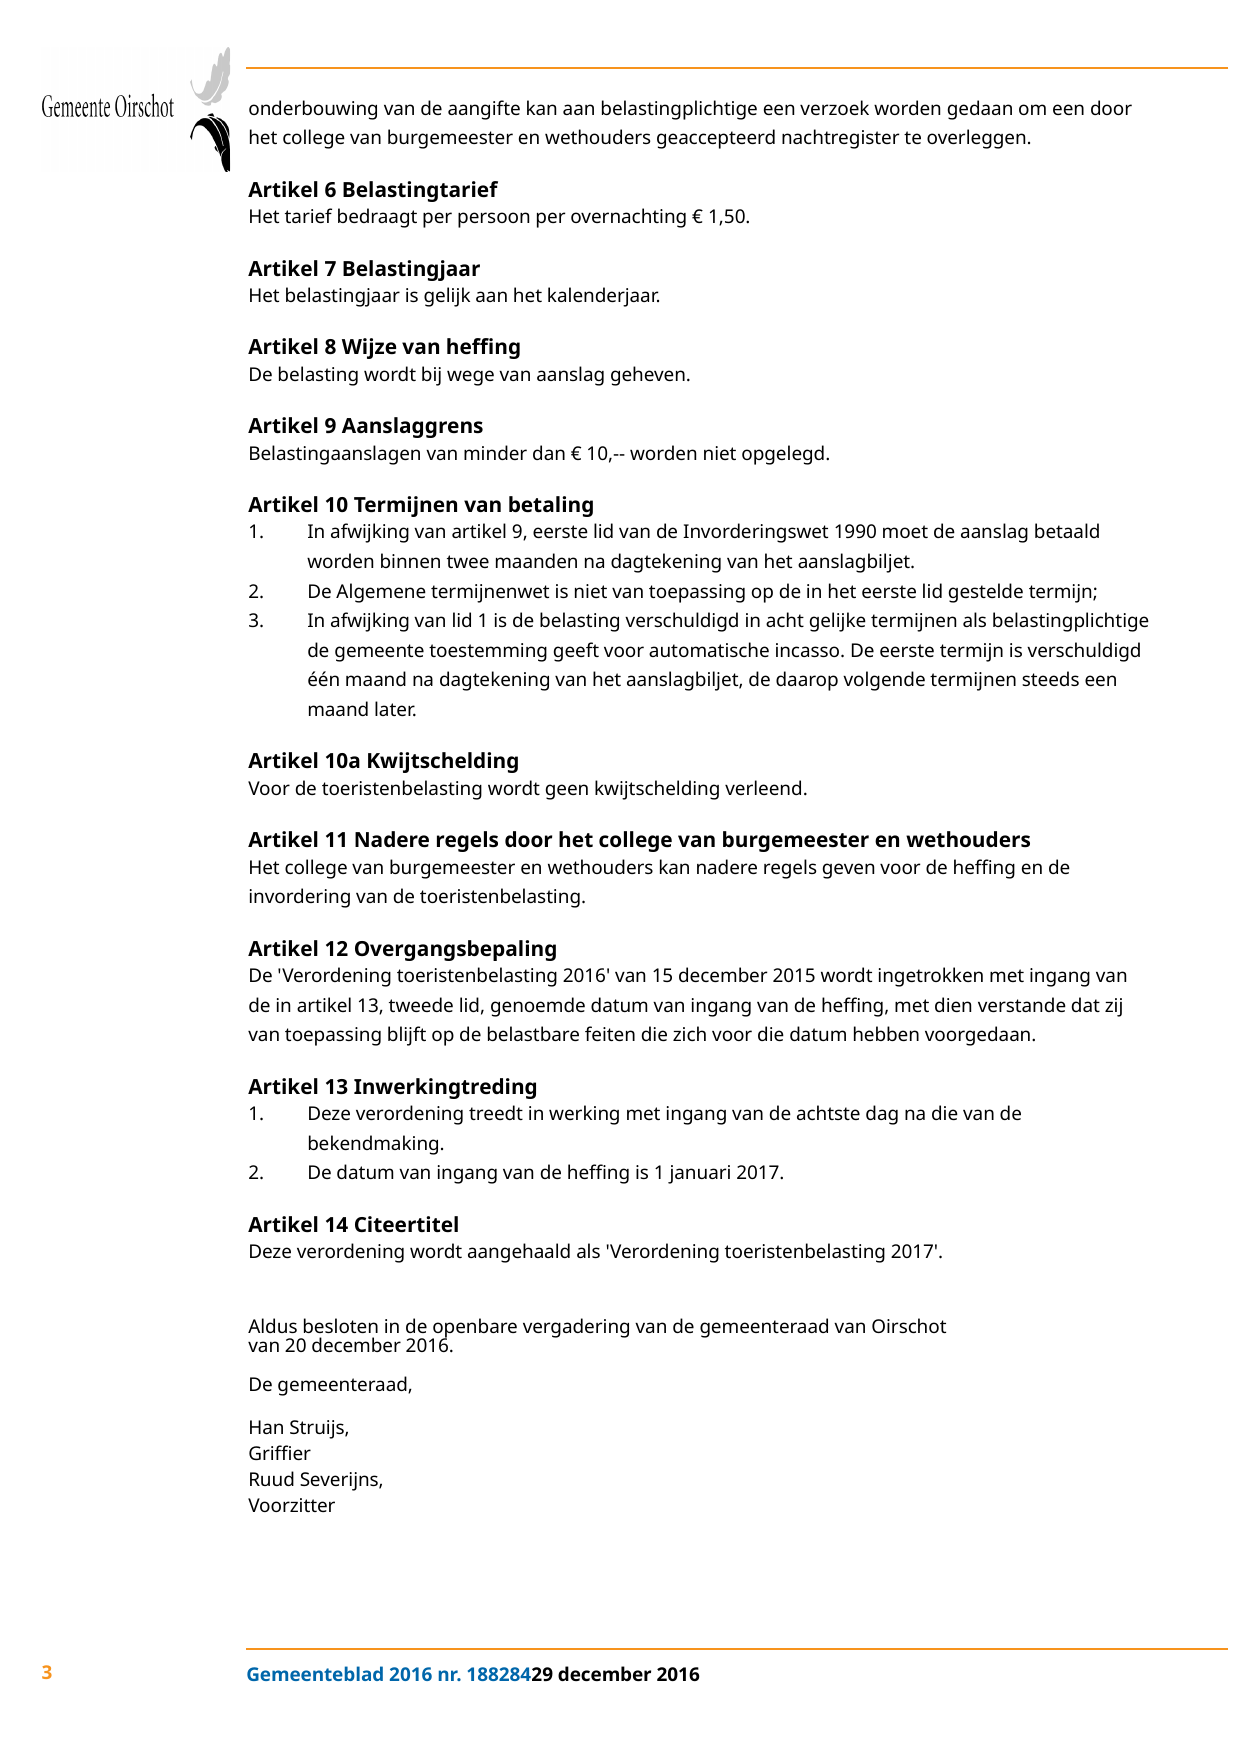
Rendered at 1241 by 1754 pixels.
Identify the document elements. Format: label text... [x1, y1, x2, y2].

text Het belastingjaar is gelijk aan het kalenderjaar. [248, 282, 1152, 308]
text Ruud Severijns, [248, 1466, 1152, 1492]
list In afwijking van artikel 9, eerste lid van de Invorderingswet 1990 moet de aanslag betaald worden binnen twee maanden na dagtekening van het aanslagbiljet. [248, 519, 1152, 574]
text Artikel 11 Nadere regels door het college van burgemeester en wethouders [248, 825, 1152, 854]
text Artikel 8 Wijze van heffing [248, 332, 1152, 361]
text De gemeenteraad, [248, 1376, 1152, 1395]
text Artikel 12 Overgangsbepaling [248, 934, 1152, 962]
text Het college van burgemeester en wethouders kan nadere regels geven voor de heffing en de invordering van de toeristenbelasting. [248, 854, 1152, 909]
text Griffier [248, 1440, 1152, 1466]
text Han Struijs, [248, 1414, 1152, 1440]
text De 'Verordening toeristenbelasting 2016' van 15 december 2015 wordt ingetrokken met ingang van de in artikel 13, tweede lid, genoemde datum van ingang van de heffing, met dien verstande dat zij van toepassing blijft op de belastbare feiten die zich voor die datum hebben voorgedaan. [248, 962, 1152, 1047]
text Artikel 13 Inwerkingtreding [248, 1072, 1152, 1100]
text Voor de toeristenbelasting wordt geen kwijtschelding verleend. [248, 775, 1152, 801]
text onderbouwing van de aangifte kan aan belastingplichtige een verzoek worden gedaan om een door het college van burgemeester en wethouders geaccepteerd nachtregister te overleggen. [248, 95, 1152, 150]
list De datum van ingang van de heffing is 1 januari 2017. [248, 1159, 1152, 1185]
text Artikel 10 Termijnen van betaling [248, 490, 1152, 519]
text Aldus besloten in de openbare vergadering van de gemeenteraad van Oirschot [248, 1318, 1152, 1337]
list De Algemene termijnenwet is niet van toepassing op de in het eerste lid gestelde termijn; [248, 578, 1152, 603]
text Artikel 14 Citeertitel [248, 1210, 1152, 1238]
text Artikel 6 Belastingtarief [248, 175, 1152, 203]
picture [41, 47, 231, 172]
text Voorzitter [248, 1492, 1152, 1517]
text Deze verordening wordt aangehaald als 'Verordening toeristenbelasting 2017'. [248, 1238, 1152, 1264]
text Artikel 7 Belastingjaar [248, 254, 1152, 282]
text De belasting wordt bij wege van aanslag geheven. [248, 361, 1152, 387]
text Artikel 10a Kwijtschelding [248, 747, 1152, 775]
list In afwijking van lid 1 is de belasting verschuldigd in acht gelijke termijnen als belastingplichtige de gemeente toestemming geeft voor automatische incasso. De eerste termijn is verschuldigd één maand na dagtekening van het aanslagbiljet, de daarop volgende termijnen steeds een maand later. [248, 607, 1152, 722]
text Belastingaanslagen van minder dan € 10,-- worden niet opgelegd. [248, 440, 1152, 466]
text Het tarief bedraagt per persoon per overnachting € 1,50. [248, 203, 1152, 229]
list Deze verordening treedt in werking met ingang van de achtste dag na die van de bekendmaking. [248, 1100, 1152, 1156]
text van 20 december 2016. [248, 1337, 1152, 1357]
text Artikel 9 Aanslaggrens [248, 411, 1152, 440]
